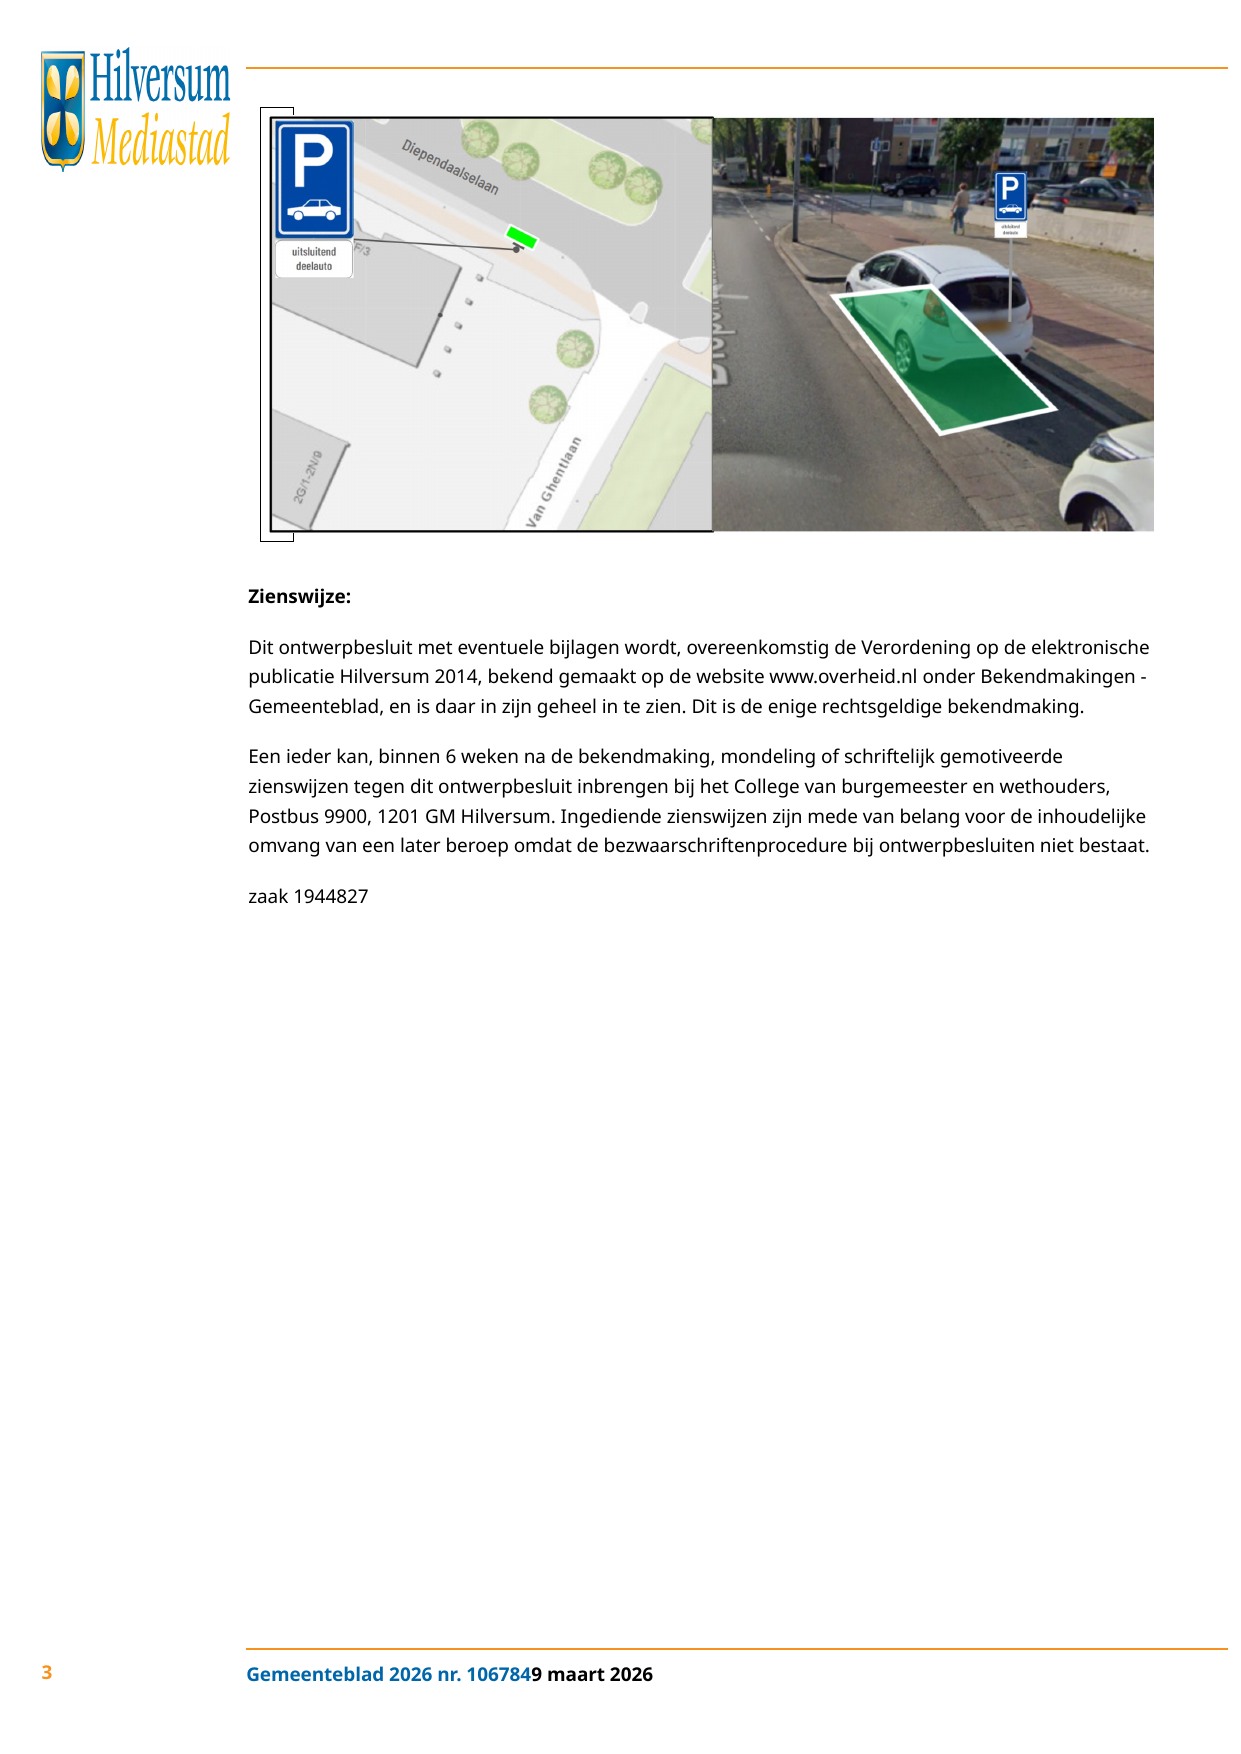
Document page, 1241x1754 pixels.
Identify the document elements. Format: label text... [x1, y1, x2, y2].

picture [268, 115, 1155, 533]
text zaak 1944827 [248, 883, 1152, 909]
text Dit ontwerpbesluit met eventuele bijlagen wordt, overeenkomstig de Verordening op de elektronische publicatie Hilversum 2014, bekend gemaakt op de website www.overheid.nl onder Bekendmakingen - Gemeenteblad, en is daar in zijn geheel in te zien. Dit is de enige rechtsgeldige bekendmaking. [248, 634, 1152, 719]
text Zienswijze: [248, 584, 1152, 609]
text Een ieder kan, binnen 6 weken na de bekendmaking, mondeling of schriftelijk gemotiveerde zienswijzen tegen dit ontwerpbesluit inbrengen bij het College van burgemeester en wethouders, Postbus 9900, 1201 GM Hilversum. Ingediende zienswijzen zijn mede van belang voor de inhoudelijke omvang van een later beroep omdat de bezwaarschriftenprocedure bij ontwerpbesluiten niet bestaat. [248, 744, 1152, 858]
picture [41, 47, 231, 172]
